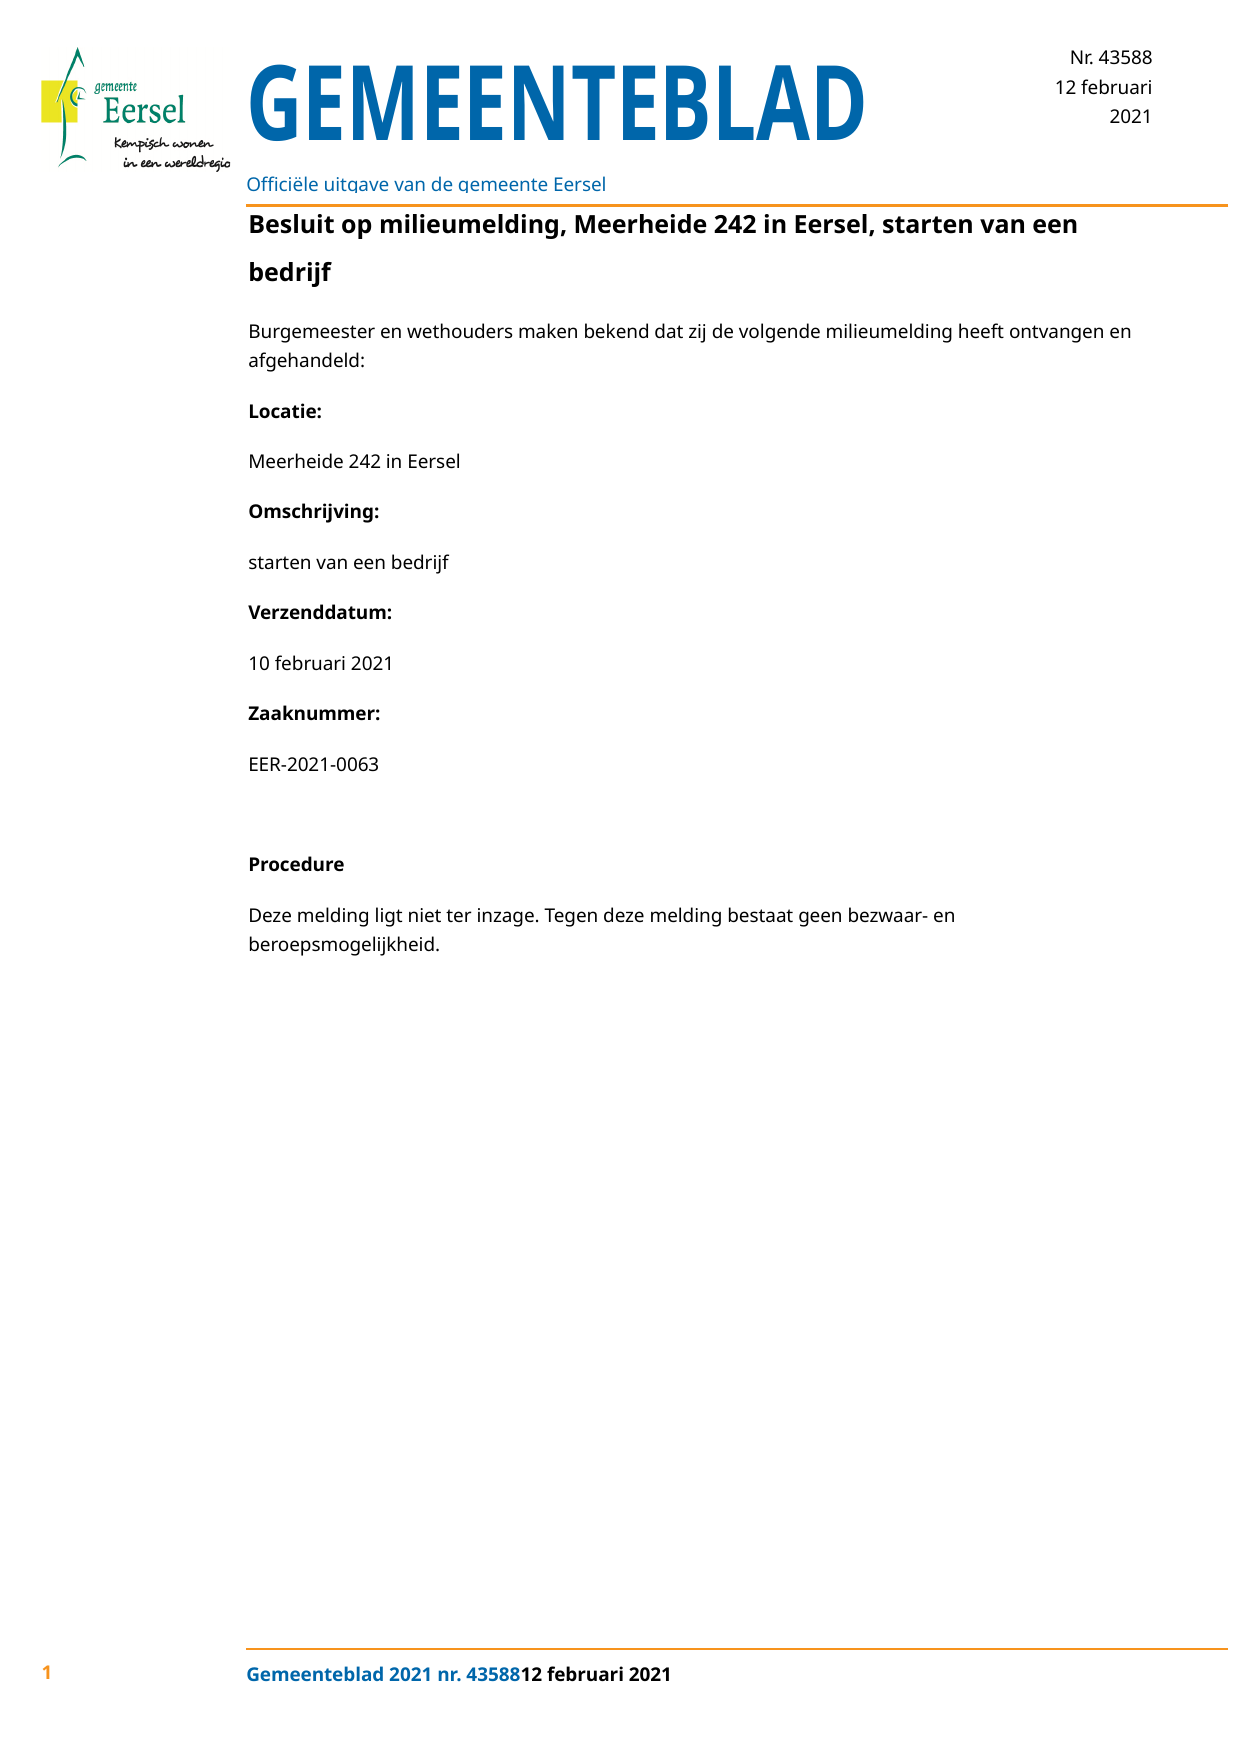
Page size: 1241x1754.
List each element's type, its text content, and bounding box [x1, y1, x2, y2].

text 10 februari 2021 [248, 650, 1152, 676]
text Besluit op milieumelding, Meerheide 242 in Eersel, starten van een bedrijf [248, 207, 1152, 288]
text Deze melding ligt niet ter inzage. Tegen deze melding bestaat geen bezwaar- en beroepsmogelijkheid. [248, 902, 1152, 957]
text Procedure [248, 852, 1152, 877]
picture [41, 47, 231, 172]
text Locatie: [248, 398, 1152, 424]
text Zaaknummer: [248, 700, 1152, 726]
text Omschrijving: [248, 499, 1152, 524]
text Verzenddatum: [248, 599, 1152, 625]
text Burgemeester en wethouders maken bekend dat zij de volgende milieumelding heeft ontvangen en afgehandeld: [248, 318, 1152, 373]
text EER-2021-0063 [248, 751, 1152, 777]
text Meerheide 242 in Eersel [248, 448, 1152, 474]
text starten van een bedrijf [248, 549, 1152, 575]
